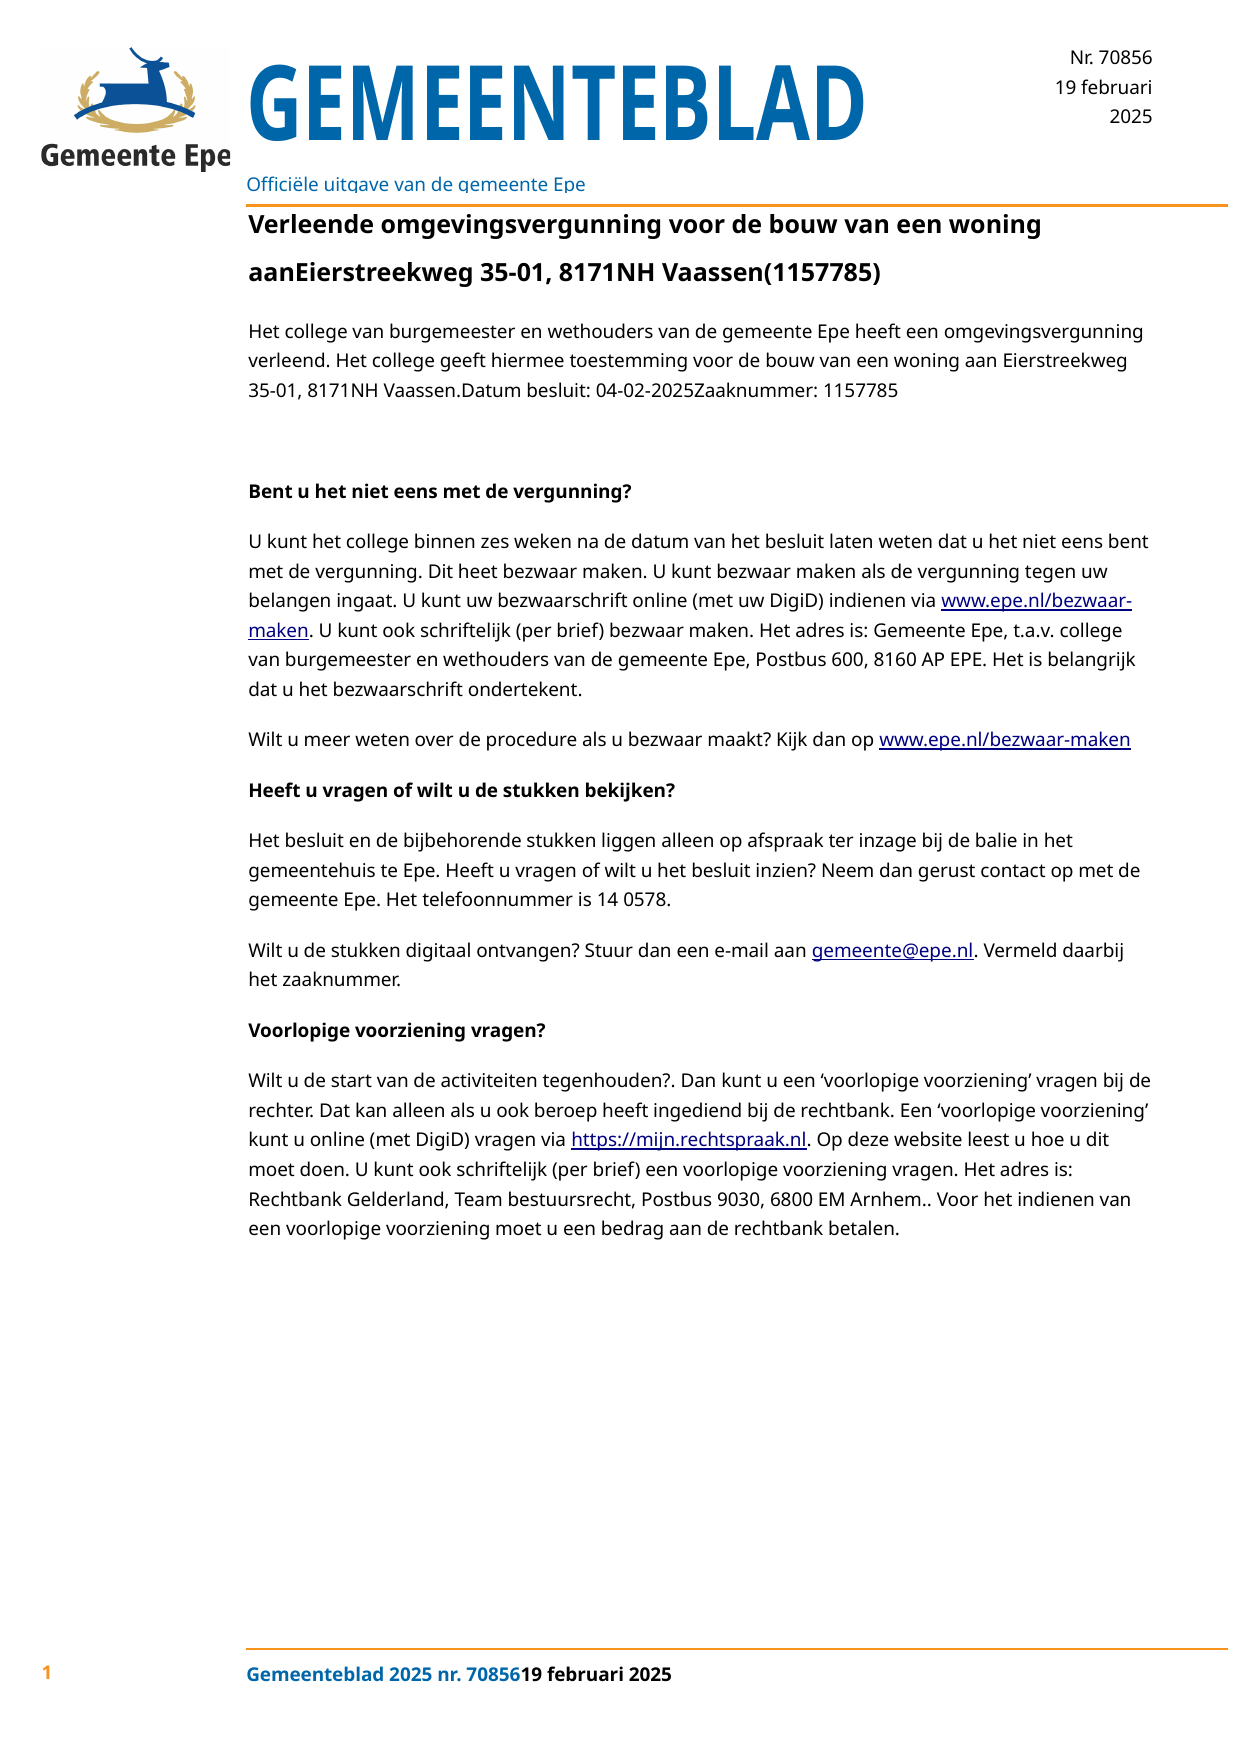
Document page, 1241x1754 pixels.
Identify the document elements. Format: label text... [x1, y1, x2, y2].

text Het college van burgemeester en wethouders van de gemeente Epe heeft een omgevingsvergunning verleend. Het college geeft hiermee toestemming voor de bouw van een woning aan Eierstreekweg 35-01, 8171NH Vaassen.Datum besluit: 04-02-2025Zaaknummer: 1157785 [248, 318, 1152, 403]
picture [41, 47, 231, 172]
text Bent u het niet eens met de vergunning? [248, 478, 1152, 504]
text Wilt u meer weten over de procedure als u bezwaar maakt? Kijk dan op www.epe.nl/bezwaar-maken [248, 727, 1152, 752]
text Wilt u de stukken digitaal ontvangen? Stuur dan een e-mail aan gemeente@epe.nl. Vermeld daarbij het zaaknummer. [248, 937, 1152, 992]
text Heeft u vragen of wilt u de stukken bekijken? [248, 777, 1152, 803]
text U kunt het college binnen zes weken na de datum van het besluit laten weten dat u het niet eens bent met de vergunning. Dit heet bezwaar maken. U kunt bezwaar maken als de vergunning tegen uw belangen ingaat. U kunt uw bezwaarschrift online (met uw DigiD) indienen via www.epe.nl/bezwaar-maken. U kunt ook schriftelijk (per brief) bezwaar maken. Het adres is: Gemeente Epe, t.a.v. college van burgemeester en wethouders van de gemeente Epe, Postbus 600, 8160 AP EPE. Het is belangrijk dat u het bezwaarschrift ondertekent. [248, 528, 1152, 702]
text Voorlopige voorziening vragen? [248, 1017, 1152, 1043]
text Het besluit en de bijbehorende stukken liggen alleen op afspraak ter inzage bij de balie in het gemeentehuis te Epe. Heeft u vragen of wilt u het besluit inzien? Neem dan gerust contact op met de gemeente Epe. Het telefoonnummer is 14 0578. [248, 827, 1152, 912]
text Wilt u de start van de activiteiten tegenhouden?. Dan kunt u een ‘voorlopige voorziening’ vragen bij de rechter. Dat kan alleen als u ook beroep heeft ingediend bij de rechtbank. Een ‘voorlopige voorziening’ kunt u online (met DigiD) vragen via https://mijn.rechtspraak.nl. Op deze website leest u hoe u dit moet doen. U kunt ook schriftelijk (per brief) een voorlopige voorziening vragen. Het adres is: Rechtbank Gelderland, Team bestuursrecht, Postbus 9030, 6800 EM Arnhem.. Voor het indienen van een voorlopige voorziening moet u een bedrag aan de rechtbank betalen. [248, 1067, 1152, 1241]
text Verleende omgevingsvergunning voor de bouw van een woning aanEierstreekweg 35-01, 8171NH Vaassen(1157785) [248, 207, 1152, 288]
